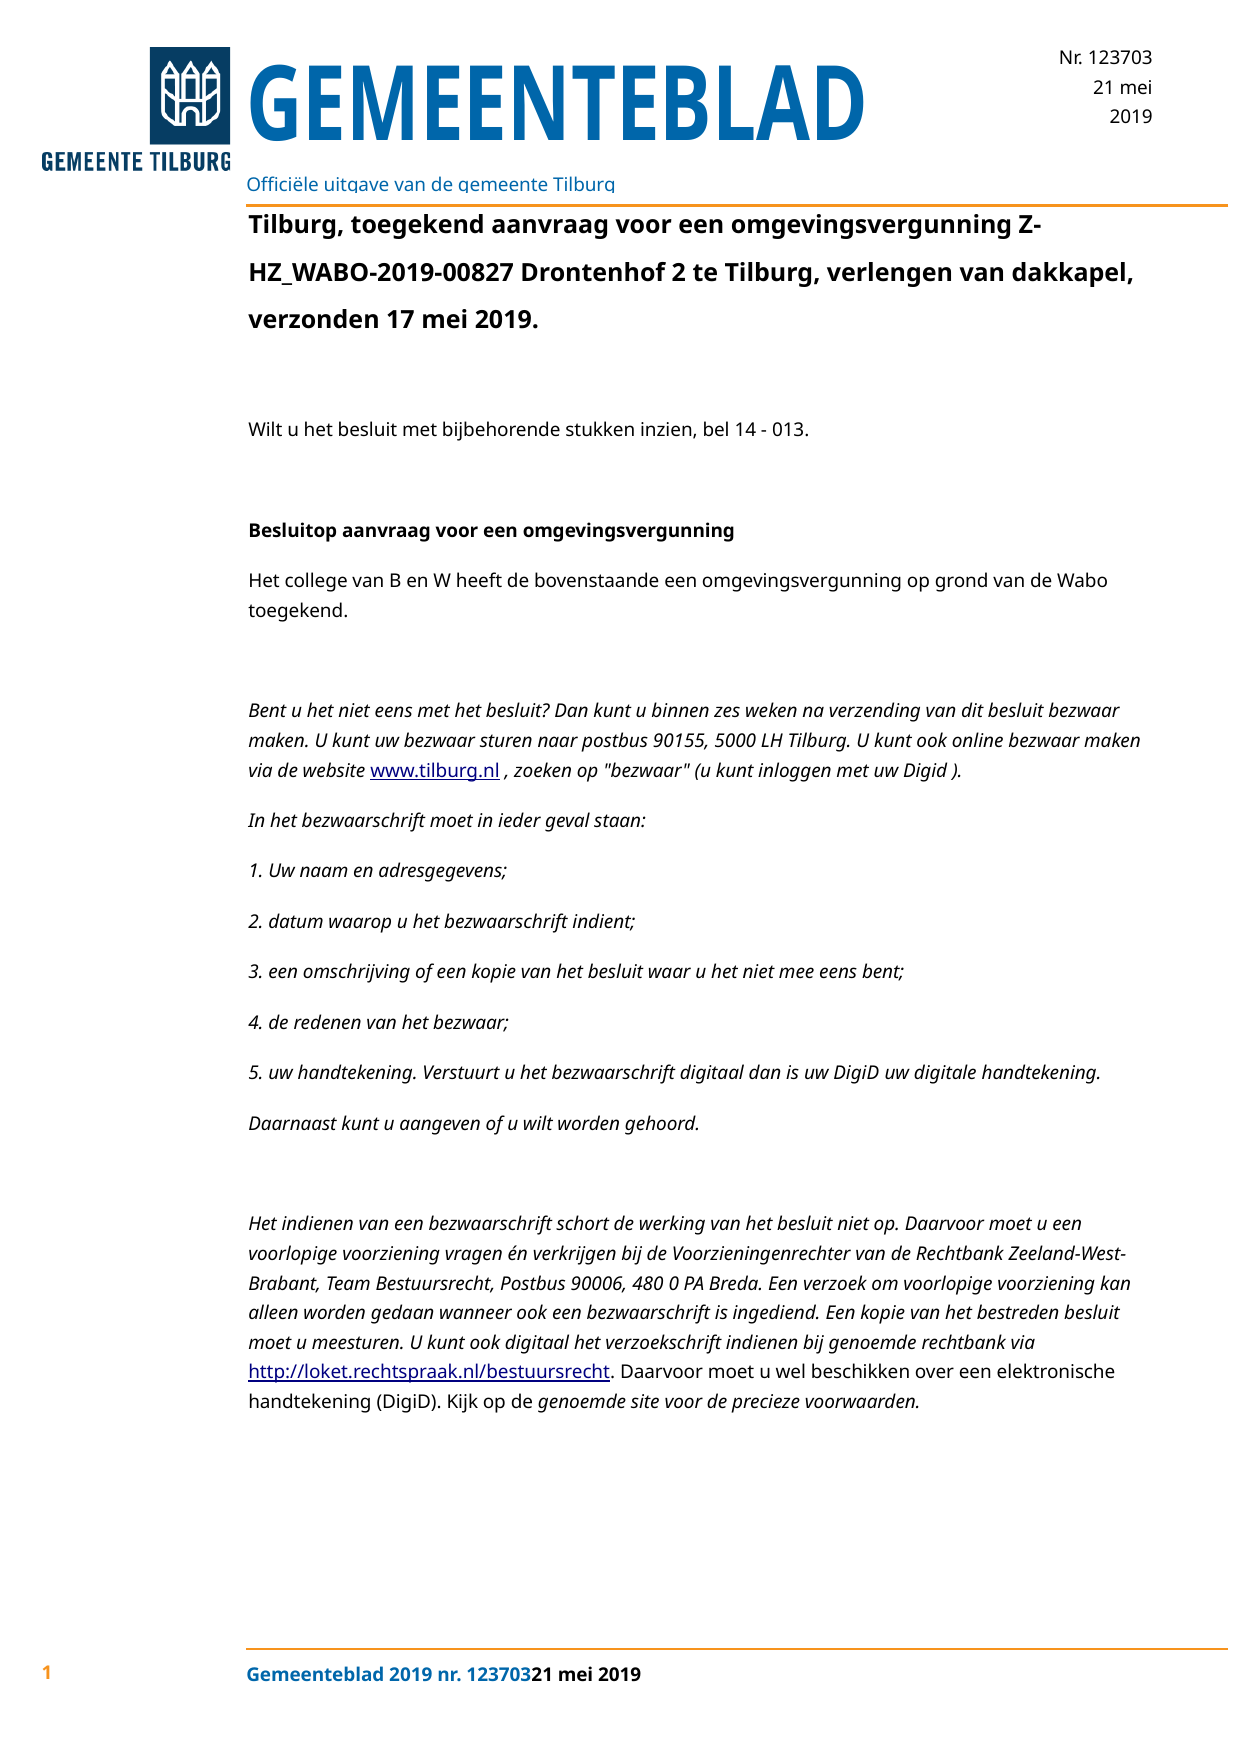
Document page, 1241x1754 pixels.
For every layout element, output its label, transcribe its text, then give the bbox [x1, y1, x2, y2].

text Het indienen van een bezwaarschrift schort de werking van het besluit niet op. Daarvoor moet u een voorlopige voorziening vragen én verkrijgen bij de Voorzieningenrechter van de Rechtbank Zeeland-West-Brabant, Team Bestuursrecht, Postbus 90006, 480 0 PA Breda. Een verzoek om voorlopige voorziening kan alleen worden gedaan wanneer ook een bezwaarschrift is ingediend. Een kopie van het bestreden besluit moet u meesturen. U kunt ook digitaal het verzoekschrift indienen bij genoemde rechtbank via http://loket.rechtspraak.nl/bestuursrecht. Daarvoor moet u wel beschikken over een elektronische handtekening (DigiD). Kijk op de genoemde site voor de precieze voorwaarden. [248, 1211, 1152, 1414]
text 1. Uw naam en adresgegevens; [248, 858, 1152, 883]
text Besluitop aanvraag voor een omgevingsvergunning [248, 517, 1152, 542]
text Wilt u het besluit met bijbehorende stukken inzien, bel 14 - 013. [248, 416, 1152, 442]
text 5. uw handtekening. Verstuurt u het bezwaarschrift digitaal dan is uw DigiD uw digitale handtekening. [248, 1059, 1152, 1085]
text 2. datum waarop u het bezwaarschrift indient; [248, 908, 1152, 934]
text In het bezwaarschrift moet in ieder geval staan: [248, 807, 1152, 833]
text Tilburg, toegekend aanvraag voor een omgevingsvergunning Z-HZ_WABO-2019-00827 Drontenhof 2 te Tilburg, verlengen van dakkapel, verzonden 17 mei 2019. [248, 207, 1152, 336]
text 4. de redenen van het bezwaar; [248, 1009, 1152, 1034]
text 3. een omschrijving of een kopie van het besluit waar u het niet mee eens bent; [248, 958, 1152, 984]
text Het college van B en W heeft de bovenstaande een omgevingsvergunning op grond van de Wabo toegekend. [248, 567, 1152, 622]
picture [41, 47, 231, 172]
text Daarnaast kunt u aangeven of u wilt worden gehoord. [248, 1110, 1152, 1135]
text Bent u het niet eens met het besluit? Dan kunt u binnen zes weken na verzending van dit besluit bezwaar maken. U kunt uw bezwaar sturen naar postbus 90155, 5000 LH Tilburg. U kunt ook online bezwaar maken via de website www.tilburg.nl , zoeken op "bezwaar" (u kunt inloggen met uw Digid ). [248, 698, 1152, 782]
